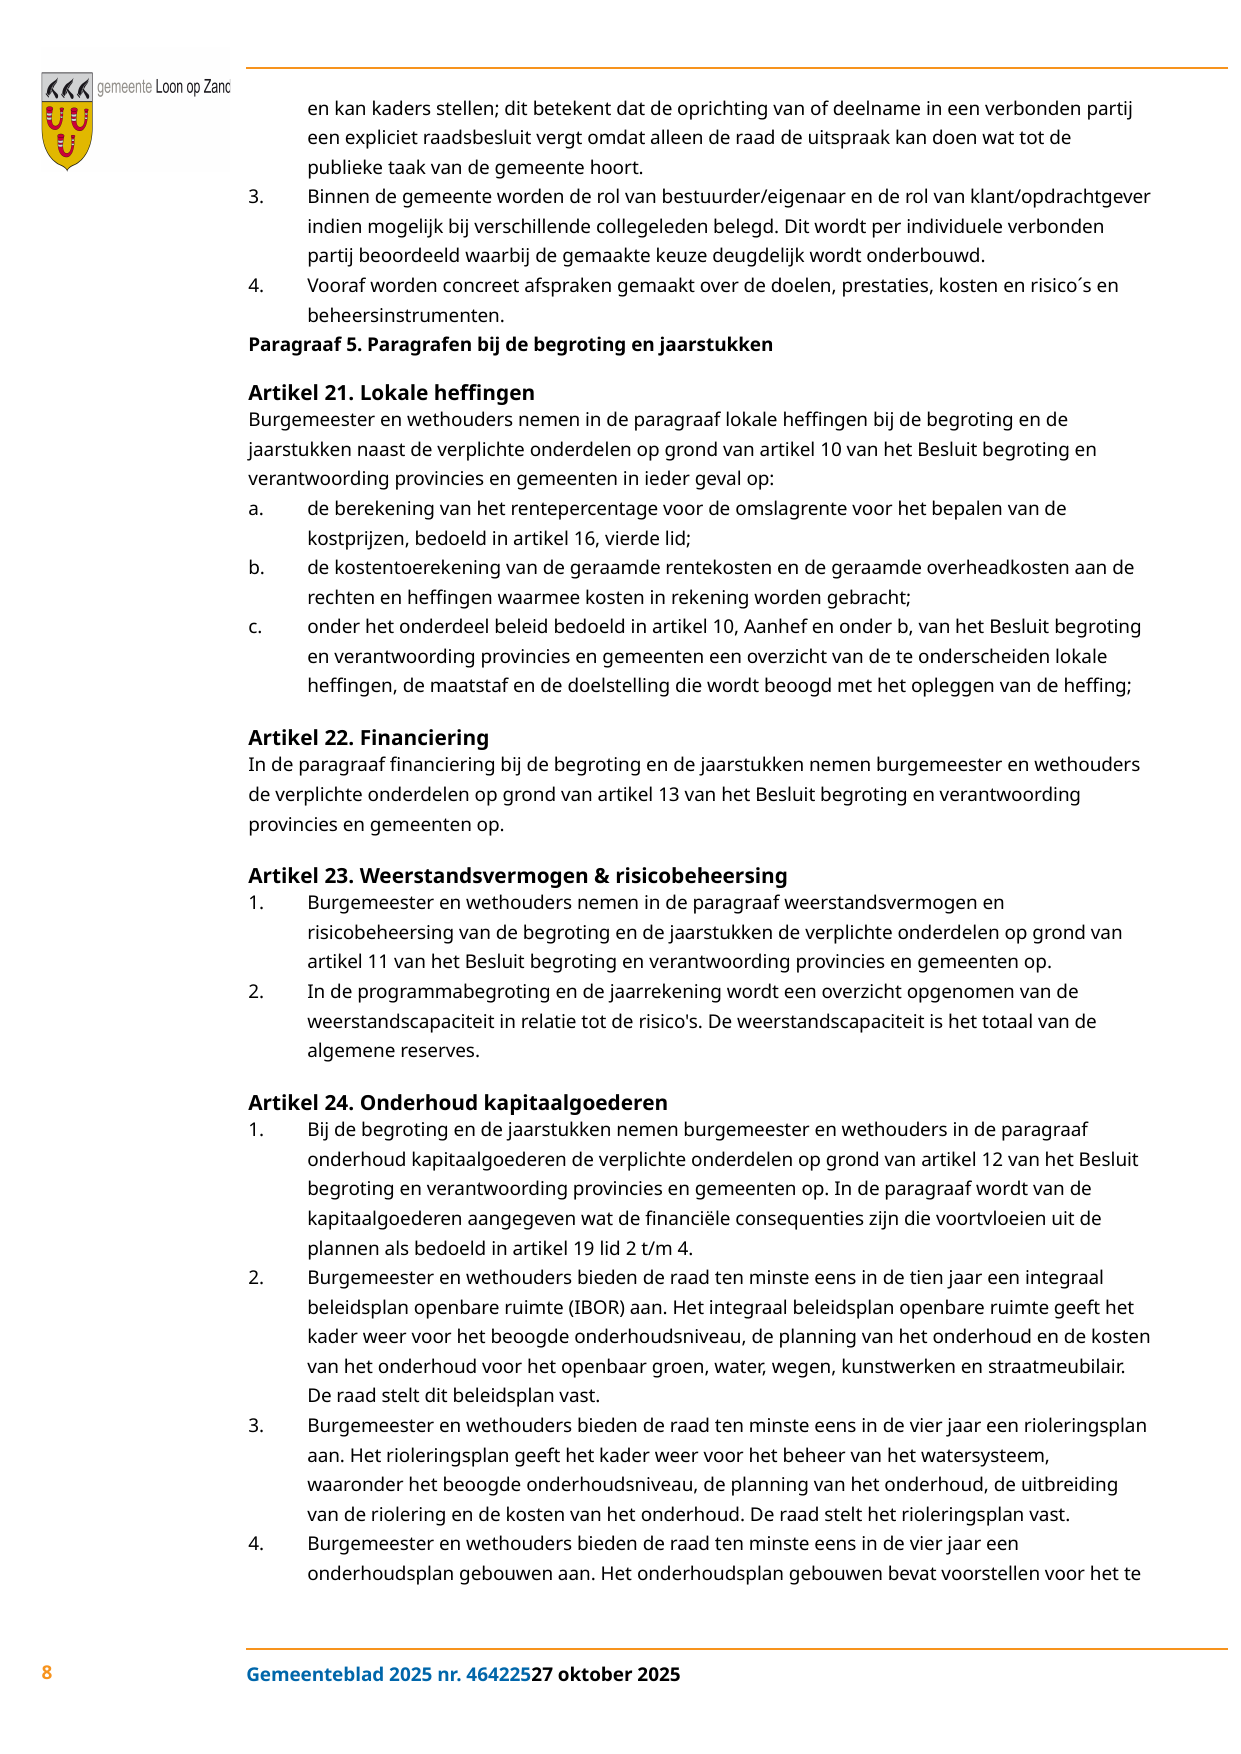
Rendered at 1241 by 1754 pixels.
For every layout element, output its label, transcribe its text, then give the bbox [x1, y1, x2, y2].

text Artikel 23. Weerstandsvermogen & risicobeheersing [248, 861, 1152, 889]
list de kostentoerekening van de geraamde rentekosten en de geraamde overheadkosten aan de rechten en heffingen waarmee kosten in rekening worden gebracht; [248, 554, 1152, 610]
text Burgemeester en wethouders nemen in de paragraaf lokale heffingen bij de begroting en de jaarstukken naast de verplichte onderdelen op grond van artikel 10 van het Besluit begroting en verantwoording provincies en gemeenten in ieder geval op: [248, 406, 1152, 491]
list en kan kaders stellen; dit betekent dat de oprichting van of deelname in een verbonden partij een expliciet raadsbesluit vergt omdat alleen de raad de uitspraak kan doen wat tot de publieke taak van de gemeente hoort. [248, 95, 1152, 180]
list de berekening van het rentepercentage voor de omslagrente voor het bepalen van de kostprijzen, bedoeld in artikel 16, vierde lid; [248, 495, 1152, 551]
text Artikel 21. Lokale heffingen [248, 378, 1152, 406]
list In de programmabegroting en de jaarrekening wordt een overzicht opgenomen van de weerstandscapaciteit in relatie tot de risico's. De weerstandscapaciteit is het totaal van de algemene reserves. [248, 978, 1152, 1063]
list Burgemeester en wethouders bieden de raad ten minste eens in de vier jaar een onderhoudsplan gebouwen aan. Het onderhoudsplan gebouwen bevat voorstellen voor het te [248, 1531, 1152, 1586]
text Artikel 24. Onderhoud kapitaalgoederen [248, 1088, 1152, 1116]
text Paragraaf 5. Paragrafen bij de begroting en jaarstukken [248, 331, 1152, 357]
list Burgemeester en wethouders nemen in de paragraaf weerstandsvermogen en risicobeheersing van de begroting en de jaarstukken de verplichte onderdelen op grond van artikel 11 van het Besluit begroting en verantwoording provincies en gemeenten op. [248, 889, 1152, 974]
list onder het onderdeel beleid bedoeld in artikel 10, Aanhef en onder b, van het Besluit begroting en verantwoording provincies en gemeenten een overzicht van de te onderscheiden lokale heffingen, de maatstaf en de doelstelling die wordt beoogd met het opleggen van de heffing; [248, 613, 1152, 698]
list Vooraf worden concreet afspraken gemaakt over de doelen, prestaties, kosten en risico´s en beheersinstrumenten. [248, 272, 1152, 328]
list Burgemeester en wethouders bieden de raad ten minste eens in de tien jaar een integraal beleidsplan openbare ruimte (IBOR) aan. Het integraal beleidsplan openbare ruimte geeft het kader weer voor het beoogde onderhoudsniveau, de planning van het onderhoud en de kosten van het onderhoud voor het openbaar groen, water, wegen, kunstwerken en straatmeubilair. De raad stelt dit beleidsplan vast. [248, 1264, 1152, 1408]
text In de paragraaf financiering bij de begroting en de jaarstukken nemen burgemeester en wethouders de verplichte onderdelen op grond van artikel 13 van het Besluit begroting en verantwoording provincies en gemeenten op. [248, 752, 1152, 836]
list Bij de begroting en de jaarstukken nemen burgemeester en wethouders in de paragraaf onderhoud kapitaalgoederen de verplichte onderdelen op grond van artikel 12 van het Besluit begroting en verantwoording provincies en gemeenten op. In de paragraaf wordt van de kapitaalgoederen aangegeven wat de financiële consequenties zijn die voortvloeien uit de plannen als bedoeld in artikel 19 lid 2 t/m 4. [248, 1116, 1152, 1260]
list Burgemeester en wethouders bieden de raad ten minste eens in de vier jaar een rioleringsplan aan. Het rioleringsplan geeft het kader weer voor het beheer van het watersysteem, waaronder het beoogde onderhoudsniveau, de planning van het onderhoud, de uitbreiding van de riolering en de kosten van het onderhoud. De raad stelt het rioleringsplan vast. [248, 1412, 1152, 1527]
list Binnen de gemeente worden de rol van bestuurder/eigenaar en de rol van klant/opdrachtgever indien mogelijk bij verschillende collegeleden belegd. Dit wordt per individuele verbonden partij beoordeeld waarbij de gemaakte keuze deugdelijk wordt onderbouwd. [248, 183, 1152, 268]
picture [41, 47, 231, 172]
text Artikel 22. Financiering [248, 723, 1152, 752]
